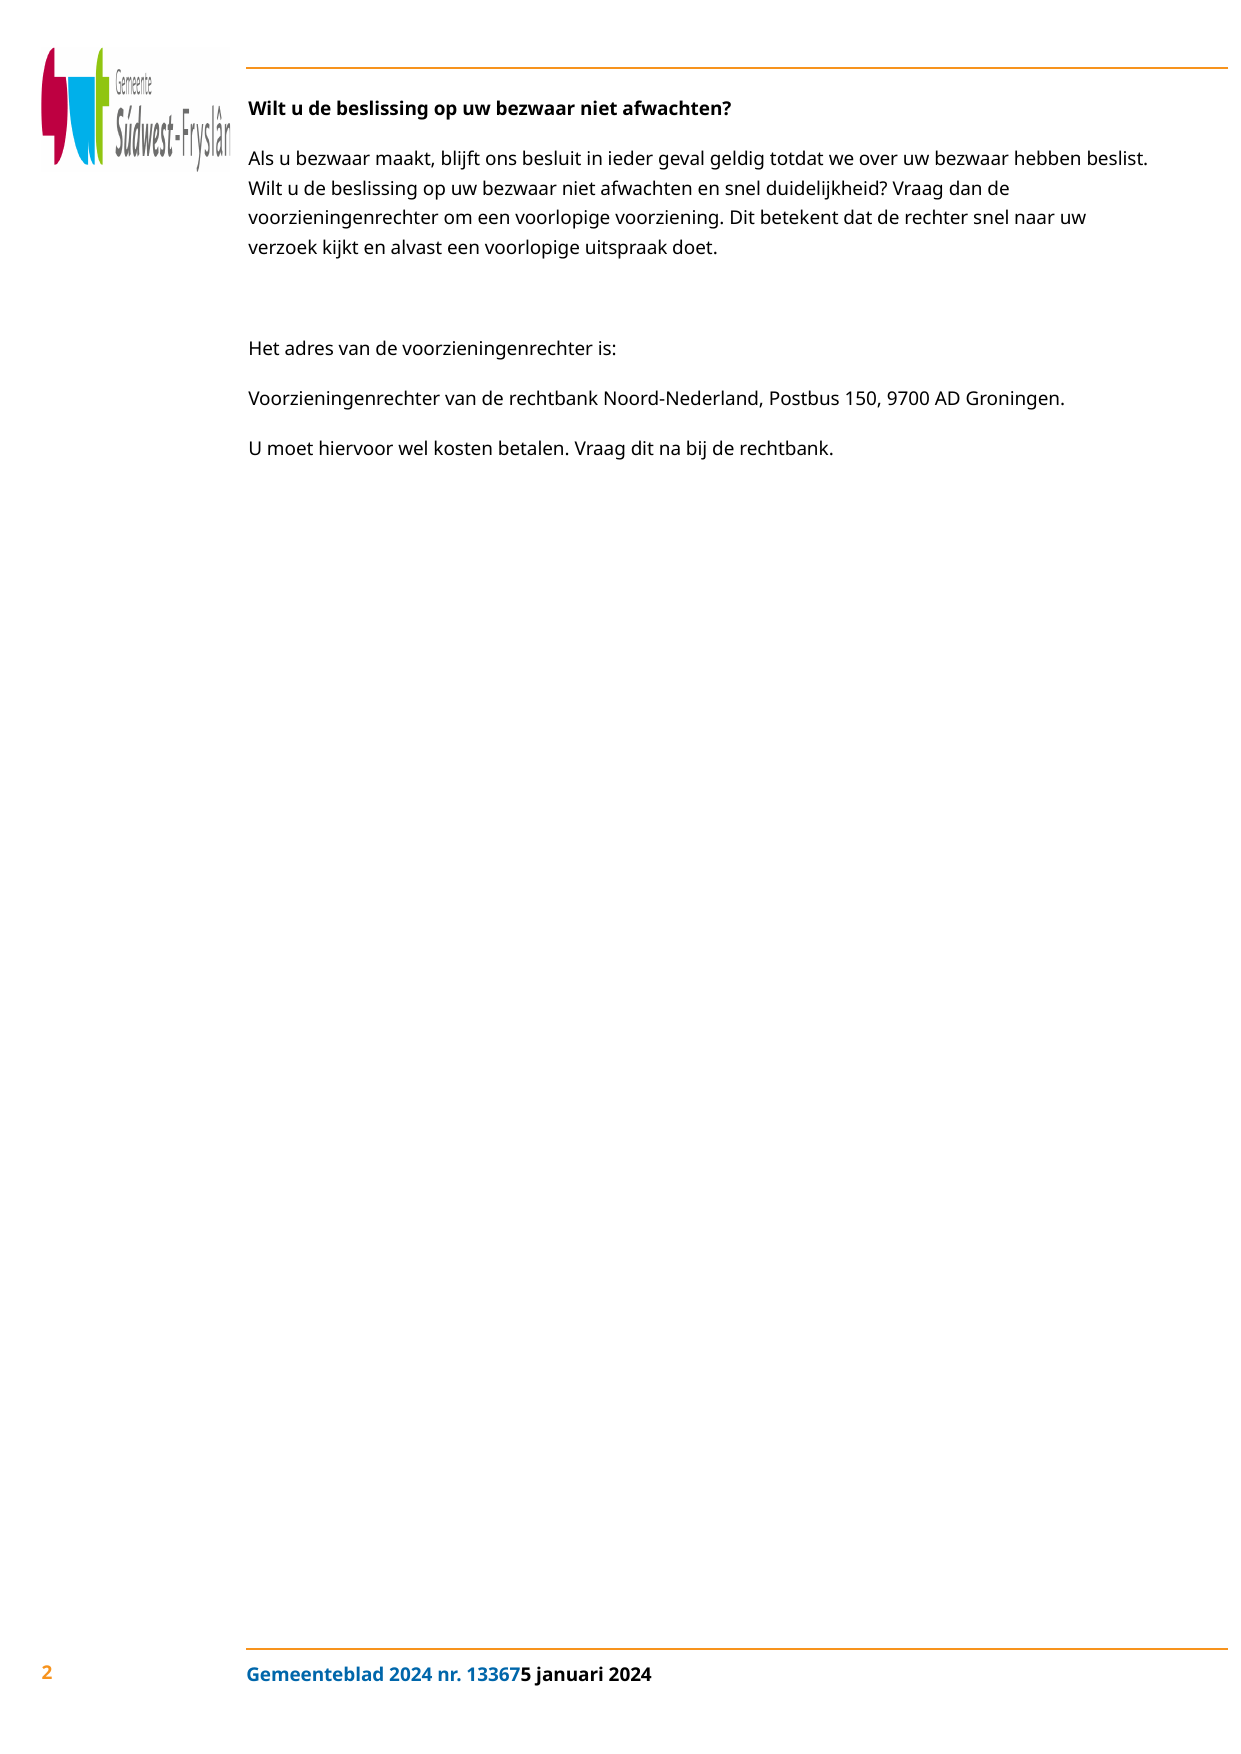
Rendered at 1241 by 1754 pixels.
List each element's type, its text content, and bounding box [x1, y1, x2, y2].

text Wilt u de beslissing op uw bezwaar niet afwachten? [248, 95, 1152, 121]
text Het adres van de voorzieningenrechter is: [248, 335, 1152, 361]
text Als u bezwaar maakt, blijft ons besluit in ieder geval geldig totdat we over uw bezwaar hebben beslist. Wilt u de beslissing op uw bezwaar niet afwachten en snel duidelijkheid? Vraag dan de voorzieningenrechter om een voorlopige voorziening. Dit betekent dat de rechter snel naar uw verzoek kijkt en alvast een voorlopige uitspraak doet. [248, 145, 1152, 260]
text Voorzieningenrechter van de rechtbank Noord-Nederland, Postbus 150, 9700 AD Groningen. [248, 385, 1152, 411]
picture [41, 47, 231, 172]
text U moet hiervoor wel kosten betalen. Vraag dit na bij de rechtbank. [248, 436, 1152, 461]
